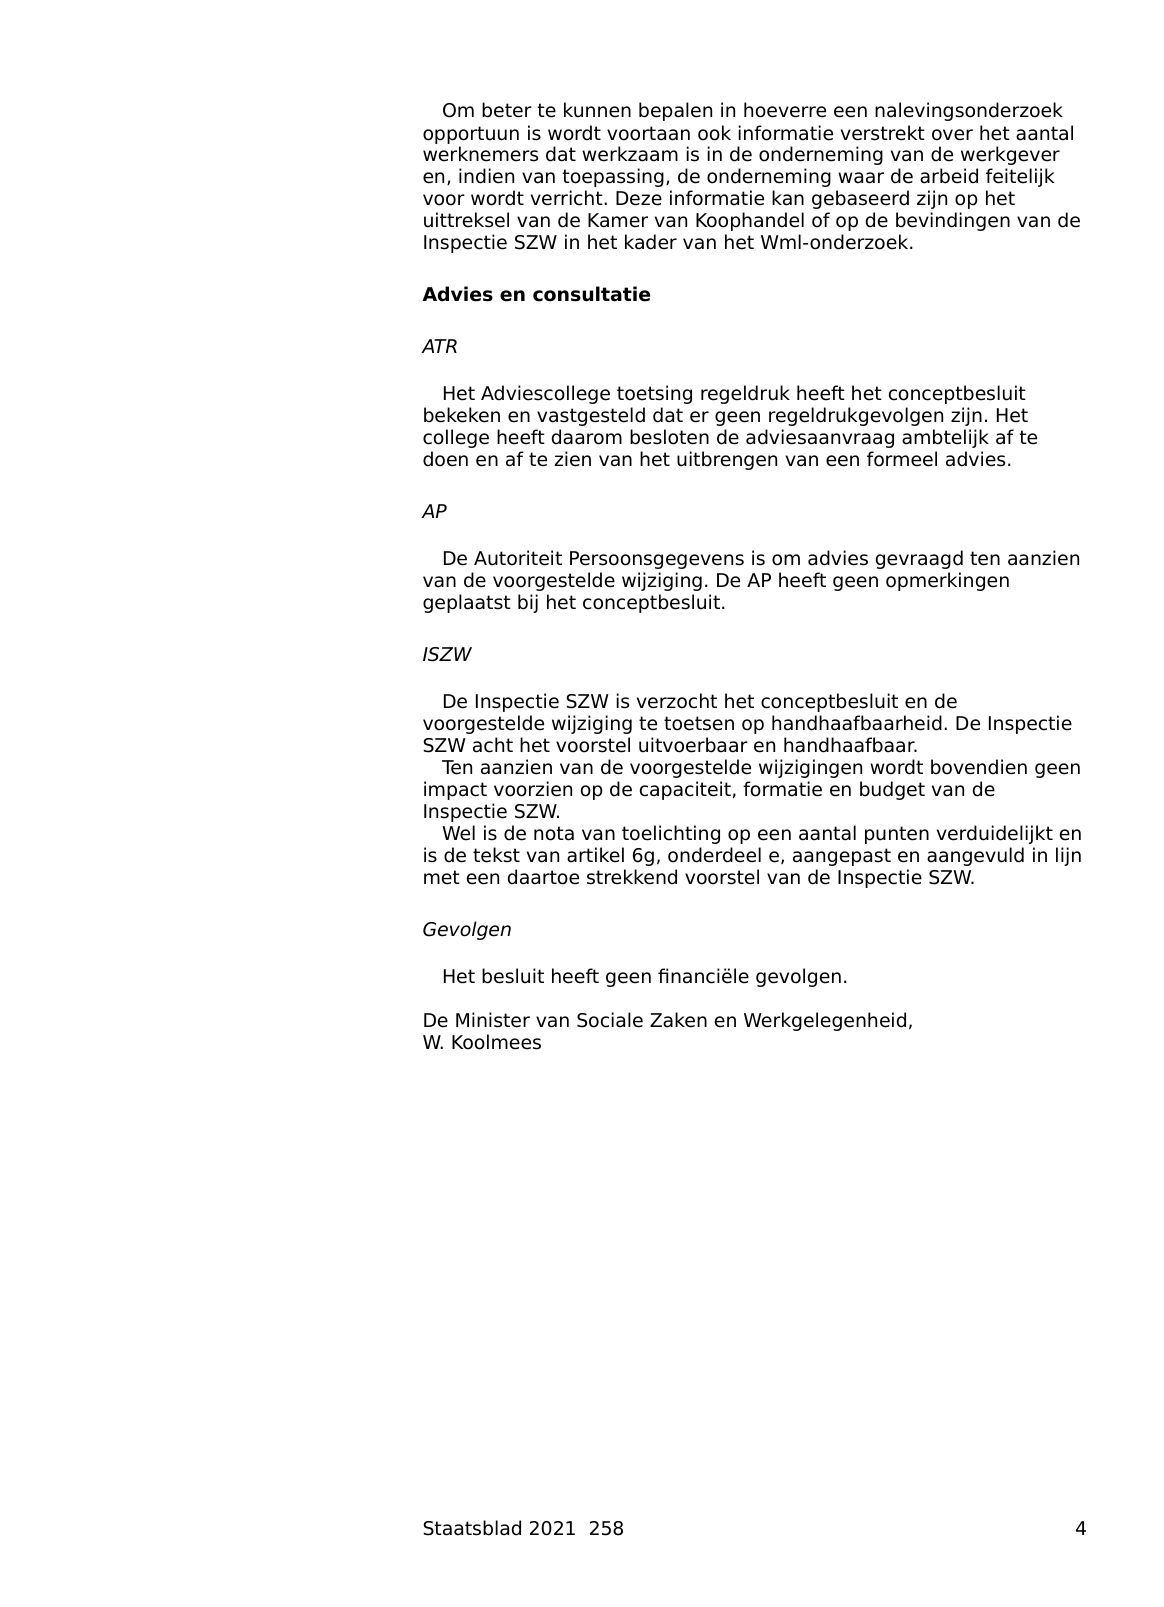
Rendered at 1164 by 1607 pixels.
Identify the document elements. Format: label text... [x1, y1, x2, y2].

text De Minister van Sociale Zaken en Werkgelegenheid, W. Koolmees [422, 1010, 1087, 1054]
text De Autoriteit Persoonsgegevens is om advies gevraagd ten aanzien van de voorgestelde wijziging. De AP heeft geen opmerkingen geplaatst bij het conceptbesluit. [422, 548, 1087, 614]
subtitle Advies en consultatie [422, 284, 1087, 306]
text De Inspectie SZW is verzocht het conceptbesluit en de voorgestelde wijziging te toetsen op handhaafbaarheid. De Inspectie SZW acht het voorstel uitvoerbaar en handhaafbaar. [422, 691, 1087, 757]
subtitle AP [422, 501, 1087, 523]
text Het besluit heeft geen financiële gevolgen. [422, 966, 1087, 988]
text Wel is de nota van toelichting op een aantal punten verduidelijkt en is de tekst van artikel 6g, onderdeel e, aangepast en aangevuld in lijn met een daartoe strekkend voorstel van de Inspectie SZW. [422, 823, 1087, 889]
subtitle ISZW [422, 644, 1087, 666]
text Ten aanzien van de voorgestelde wijzigingen wordt bovendien geen impact voorzien op de capaciteit, formatie en budget van de Inspectie SZW. [422, 757, 1087, 823]
subtitle ATR [422, 336, 1087, 358]
text Om beter te kunnen bepalen in hoeverre een nalevingsonderzoek opportuun is wordt voortaan ook informatie verstrekt over het aantal werknemers dat werkzaam is in de onderneming van de werkgever en, indien van toepassing, de onderneming waar de arbeid feitelijk voor wordt verricht. Deze informatie kan gebaseerd zijn op het uittreksel van de Kamer van Koophandel of op de bevindingen van de Inspectie SZW in het kader van het Wml-onderzoek. [422, 100, 1087, 254]
subtitle Gevolgen [422, 919, 1087, 941]
text Het Adviescollege toetsing regeldruk heeft het conceptbesluit bekeken en vastgesteld dat er geen regeldrukgevolgen zijn. Het college heeft daarom besloten de adviesaanvraag ambtelijk af te doen en af te zien van het uitbrengen van een formeel advies. [422, 383, 1087, 471]
